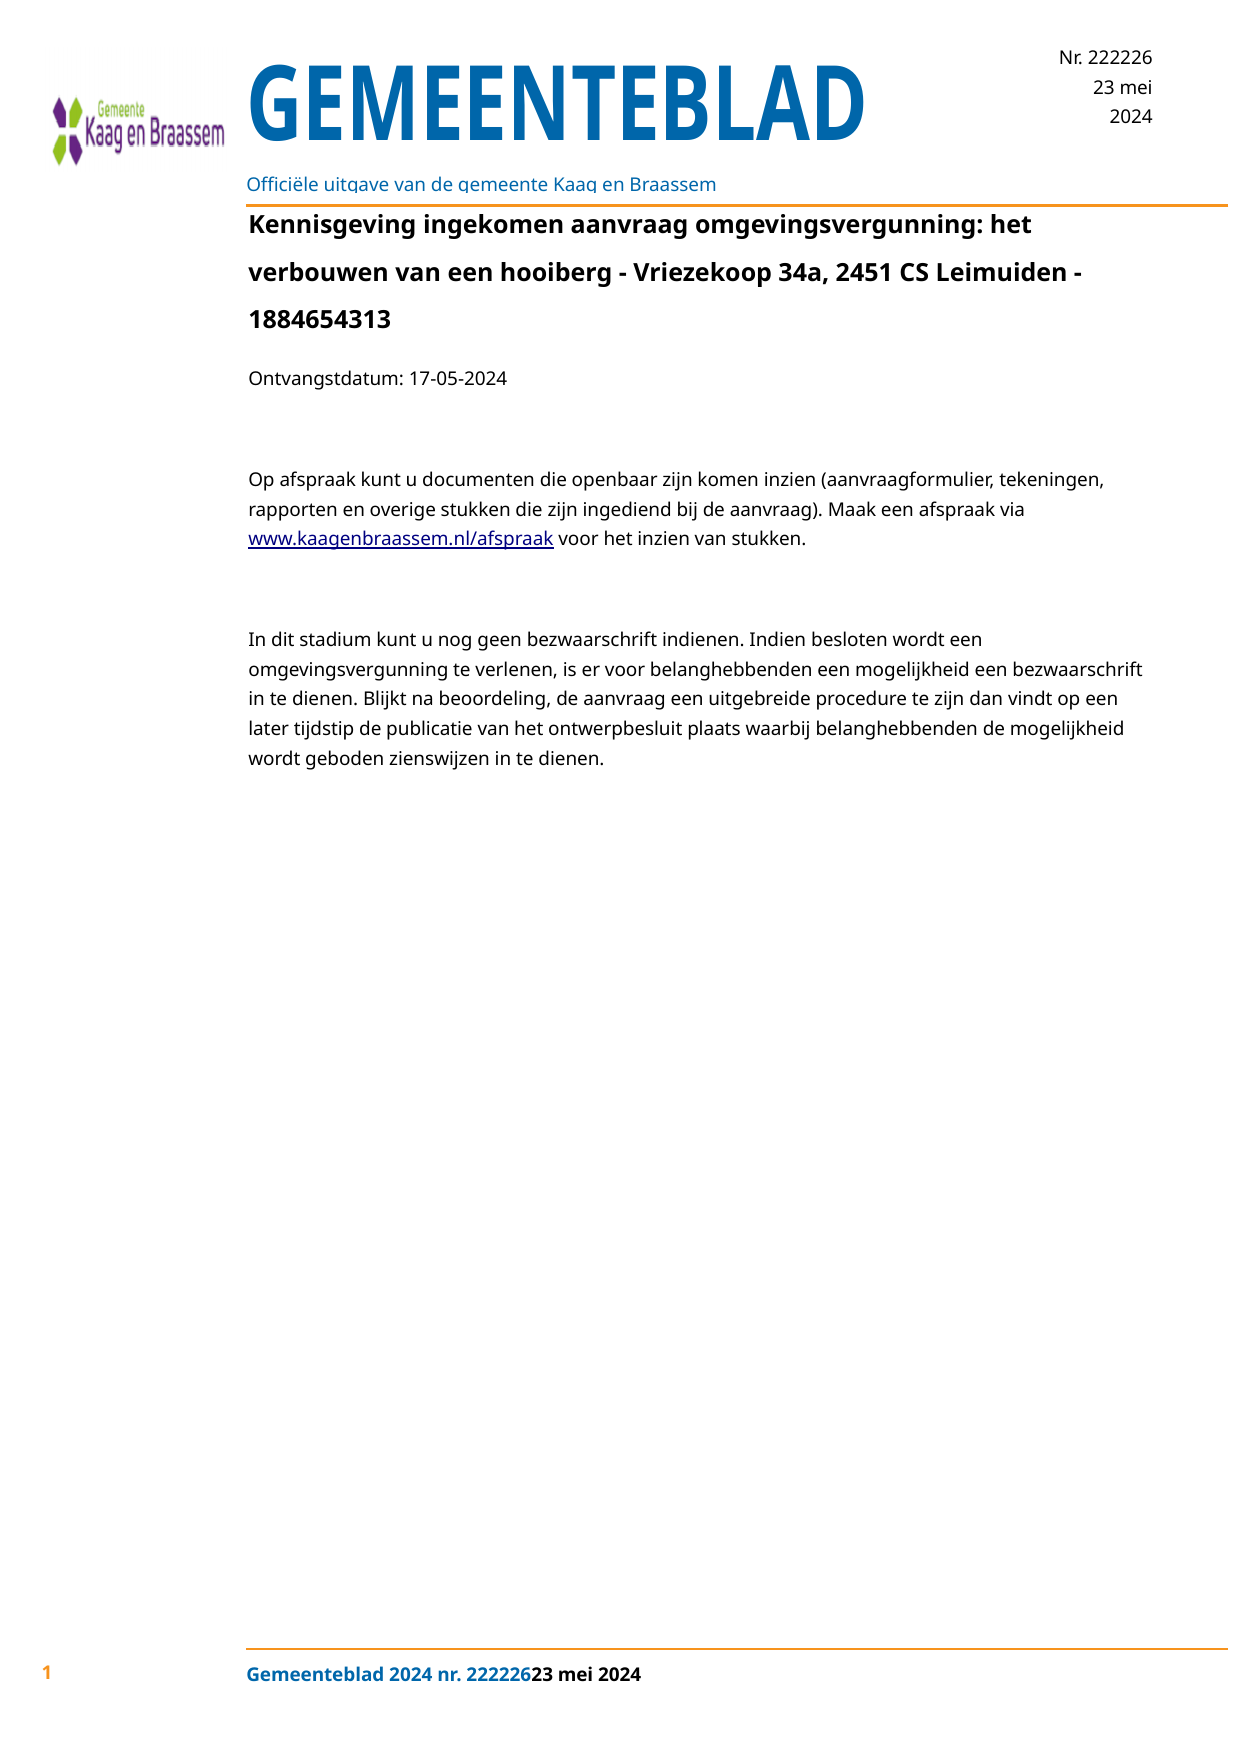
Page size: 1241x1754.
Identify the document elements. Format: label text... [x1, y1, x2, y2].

text Op afspraak kunt u documenten die openbaar zijn komen inzien (aanvraagformulier, tekeningen, rapporten en overige stukken die zijn ingediend bij de aanvraag). Maak een afspraak via www.kaagenbraassem.nl/afspraak voor het inzien van stukken. [248, 466, 1152, 551]
text In dit stadium kunt u nog geen bezwaarschrift indienen. Indien besloten wordt een omgevingsvergunning te verlenen, is er voor belanghebbenden een mogelijkheid een bezwaarschrift in te dienen. Blijkt na beoordeling, de aanvraag een uitgebreide procedure te zijn dan vindt op een later tijdstip de publicatie van het ontwerpbesluit plaats waarbij belanghebbenden de mogelijkheid wordt geboden zienswijzen in te dienen. [248, 626, 1152, 770]
text Ontvangstdatum: 17-05-2024 [248, 366, 1152, 391]
picture [41, 47, 231, 172]
text Kennisgeving ingekomen aanvraag omgevingsvergunning: het verbouwen van een hooiberg - Vriezekoop 34a, 2451 CS Leimuiden - 1884654313 [248, 207, 1152, 336]
